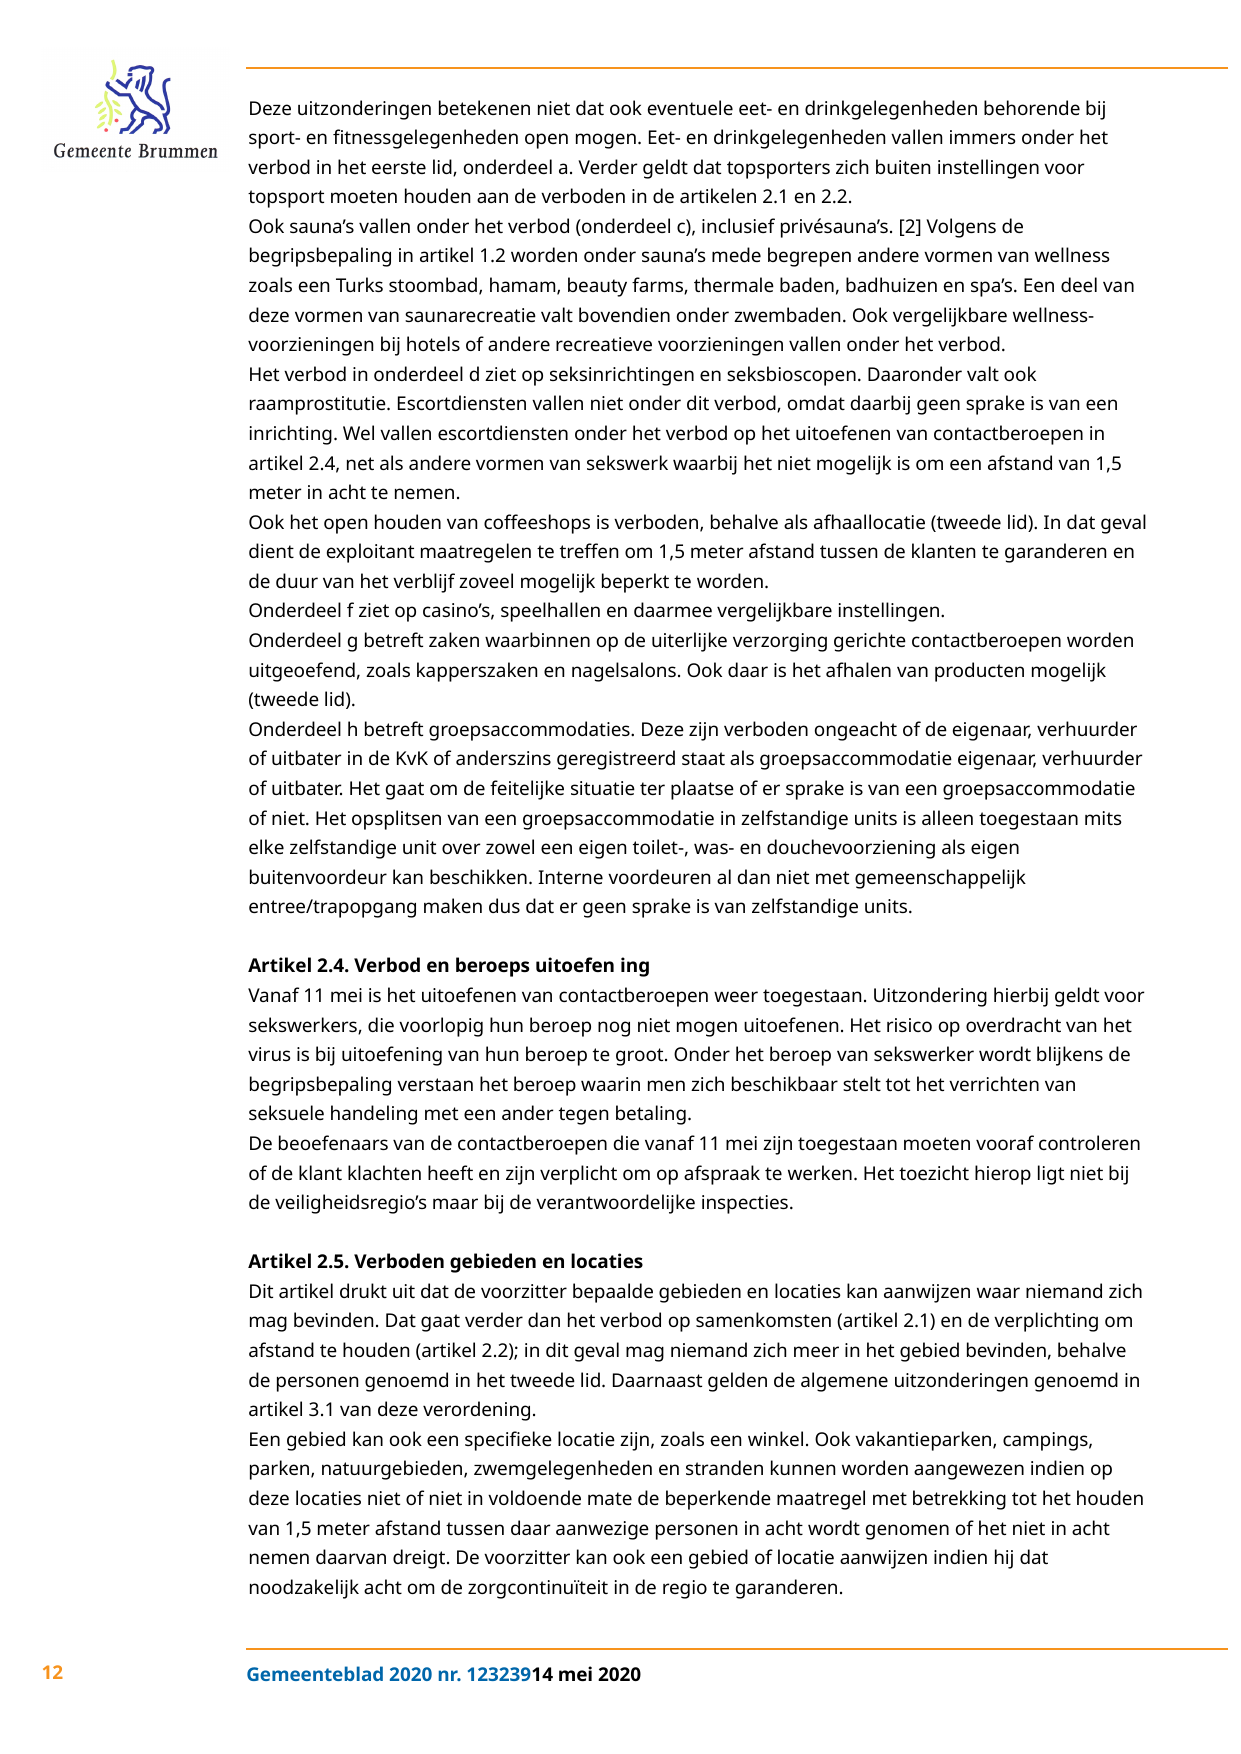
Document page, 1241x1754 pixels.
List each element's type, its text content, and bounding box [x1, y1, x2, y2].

text Artikel 2.4. Verbod en beroeps uitoefen ing [248, 953, 1152, 978]
text Vanaf 11 mei is het uitoefenen van contactberoepen weer toegestaan. Uitzondering hierbij geldt voor sekswerkers, die voorlopig hun beroep nog niet mogen uitoefenen. Het risico op overdracht van het virus is bij uitoefening van hun beroep te groot. Onder het beroep van sekswerker wordt blijkens de begripsbepaling verstaan het beroep waarin men zich beschikbaar stelt tot het verrichten van seksuele handeling met een ander tegen betaling. [248, 982, 1152, 1126]
text Onderdeel g betreft zaken waarbinnen op de uiterlijke verzorging gerichte contactberoepen worden uitgeoefend, zoals kapperszaken en nagelsalons. Ook daar is het afhalen van producten mogelijk (tweede lid). [248, 627, 1152, 712]
text Ook het open houden van coffeeshops is verboden, behalve als afhaallocatie (tweede lid). In dat geval dient de exploitant maatregelen te treffen om 1,5 meter afstand tussen de klanten te garanderen en de duur van het verblijf zoveel mogelijk beperkt te worden. [248, 509, 1152, 594]
text Artikel 2.5. Verboden gebieden en locaties [248, 1248, 1152, 1274]
text Onderdeel h betreft groepsaccommodaties. Deze zijn verboden ongeacht of de eigenaar, verhuurder of uitbater in de KvK of anderszins geregistreerd staat als groepsaccommodatie eigenaar, verhuurder of uitbater. Het gaat om de feitelijke situatie ter plaatse of er sprake is van een groepsaccommodatie of niet. Het opsplitsen van een groepsaccommodatie in zelfstandige units is alleen toegestaan mits elke zelfstandige unit over zowel een eigen toilet-, was- en douchevoorziening als eigen buitenvoordeur kan beschikken. Interne voordeuren al dan niet met gemeenschappelijk entree/trapopgang maken dus dat er geen sprake is van zelfstandige units. [248, 716, 1152, 919]
text Een gebied kan ook een specifieke locatie zijn, zoals een winkel. Ook vakantieparken, campings, parken, natuurgebieden, zwemgelegenheden en stranden kunnen worden aangewezen indien op deze locaties niet of niet in voldoende mate de beperkende maatregel met betrekking tot het houden van 1,5 meter afstand tussen daar aanwezige personen in acht wordt genomen of het niet in acht nemen daarvan dreigt. De voorzitter kan ook een gebied of locatie aanwijzen indien hij dat noodzakelijk acht om de zorgcontinuïteit in de regio te garanderen. [248, 1426, 1152, 1600]
text De beoefenaars van de contactberoepen die vanaf 11 mei zijn toegestaan moeten vooraf controleren of de klant klachten heeft en zijn verplicht om op afspraak te werken. Het toezicht hierop ligt niet bij de veiligheidsregio’s maar bij de verantwoordelijke inspecties. [248, 1130, 1152, 1215]
text Dit artikel drukt uit dat de voorzitter bepaalde gebieden en locaties kan aanwijzen waar niemand zich mag bevinden. Dat gaat verder dan het verbod op samenkomsten (artikel 2.1) en de verplichting om afstand te houden (artikel 2.2); in dit geval mag niemand zich meer in het gebied bevinden, behalve de personen genoemd in het tweede lid. Daarnaast gelden de algemene uitzonderingen genoemd in artikel 3.1 van deze verordening. [248, 1278, 1152, 1422]
text Onderdeel f ziet op casino’s, speelhallen en daarmee vergelijkbare instellingen. [248, 598, 1152, 623]
text Deze uitzonderingen betekenen niet dat ook eventuele eet- en drinkgelegenheden behorende bij sport- en fitnessgelegenheden open mogen. Eet- en drinkgelegenheden vallen immers onder het verbod in het eerste lid, onderdeel a. Verder geldt dat topsporters zich buiten instellingen voor topsport moeten houden aan de verboden in de artikelen 2.1 en 2.2. [248, 95, 1152, 209]
text Het verbod in onderdeel d ziet op seksinrichtingen en seksbioscopen. Daaronder valt ook raamprostitutie. Escortdiensten vallen niet onder dit verbod, omdat daarbij geen sprake is van een inrichting. Wel vallen escortdiensten onder het verbod op het uitoefenen van contactberoepen in artikel 2.4, net als andere vormen van sekswerk waarbij het niet mogelijk is om een afstand van 1,5 meter in acht te nemen. [248, 361, 1152, 505]
picture [41, 47, 231, 172]
text Ook sauna’s vallen onder het verbod (onderdeel c), inclusief privésauna’s. [2] Volgens de begripsbepaling in artikel 1.2 worden onder sauna’s mede begrepen andere vormen van wellness zoals een Turks stoombad, hamam, beauty farms, thermale baden, badhuizen en spa’s. Een deel van deze vormen van saunarecreatie valt bovendien onder zwembaden. Ook vergelijkbare wellness-voorzieningen bij hotels of andere recreatieve voorzieningen vallen onder het verbod. [248, 213, 1152, 357]
